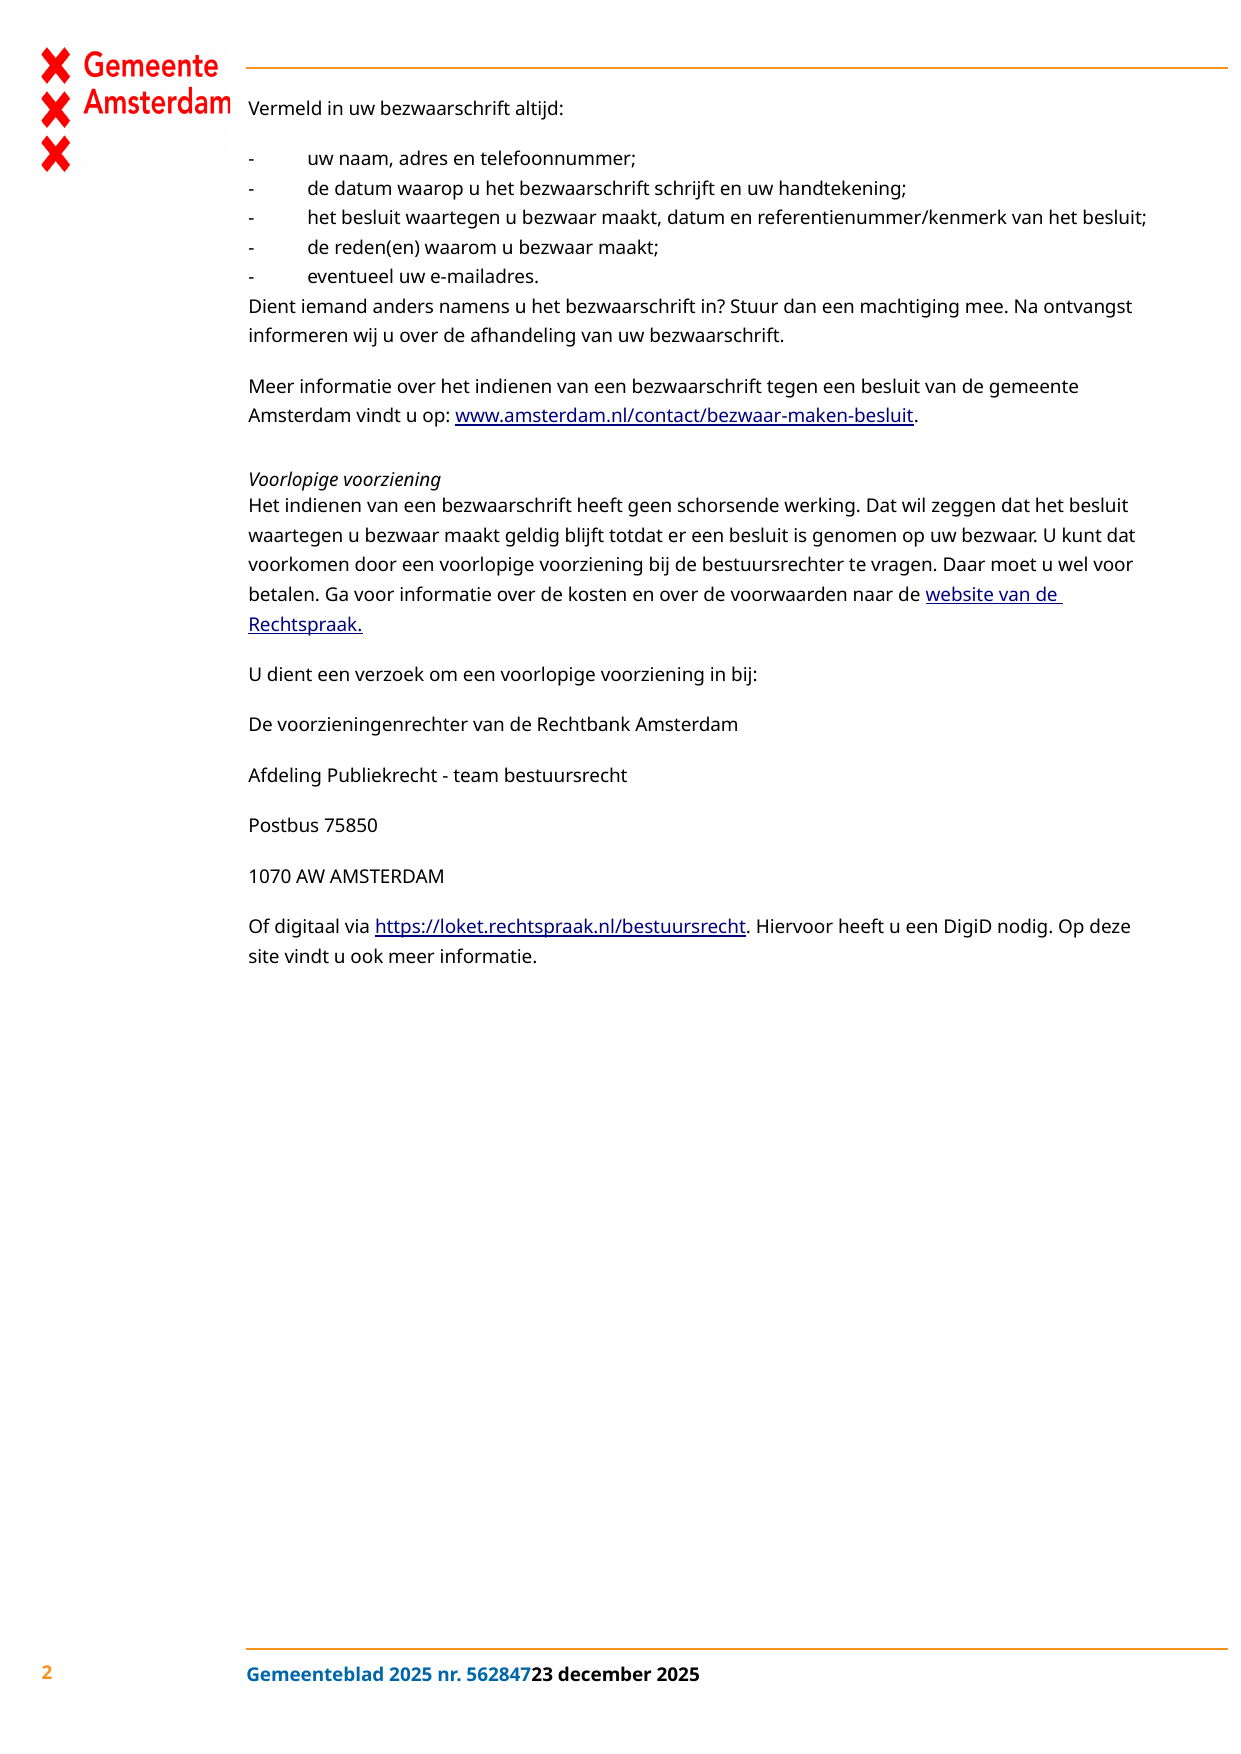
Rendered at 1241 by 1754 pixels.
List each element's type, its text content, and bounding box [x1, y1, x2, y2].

text De voorzieningenrechter van de Rechtbank Amsterdam [248, 712, 1152, 737]
list het besluit waartegen u bezwaar maakt, datum en referentienummer/kenmerk van het besluit; [248, 204, 1152, 230]
list de datum waarop u het bezwaarschrift schrijft en uw handtekening; [248, 175, 1152, 201]
list uw naam, adres en telefoonnummer; [248, 145, 1152, 171]
text Meer informatie over het indienen van een bezwaarschrift tegen een besluit van de gemeente Amsterdam vindt u op: www.amsterdam.nl/contact/bezwaar-maken-besluit. [248, 373, 1152, 428]
text Vermeld in uw bezwaarschrift altijd: [248, 95, 1152, 121]
text Voorlopige voorziening [248, 467, 1152, 492]
picture [41, 47, 231, 172]
text Dient iemand anders namens u het bezwaarschrift in? Stuur dan een machtiging mee. Na ontvangst informeren wij u over de afhandeling van uw bezwaarschrift. [248, 293, 1152, 348]
text Postbus 75850 [248, 812, 1152, 838]
text Of digitaal via https://loket.rechtspraak.nl/bestuursrecht. Hiervoor heeft u een DigiD nodig. Op deze site vindt u ook meer informatie. [248, 913, 1152, 968]
list de reden(en) waarom u bezwaar maakt; [248, 234, 1152, 260]
text U dient een verzoek om een voorlopige voorziening in bij: [248, 661, 1152, 687]
list eventueel uw e-mailadres. [248, 263, 1152, 289]
text Het indienen van een bezwaarschrift heeft geen schorsende werking. Dat wil zeggen dat het besluit waartegen u bezwaar maakt geldig blijft totdat er een besluit is genomen op uw bezwaar. U kunt dat voorkomen door een voorlopige voorziening bij de bestuursrechter te vragen. Daar moet u wel voor betalen. Ga voor informatie over de kosten en over de voorwaarden naar de website van de Rechtspraak. [248, 492, 1152, 636]
text 1070 AW AMSTERDAM [248, 863, 1152, 888]
text Afdeling Publiekrecht - team bestuursrecht [248, 762, 1152, 788]
